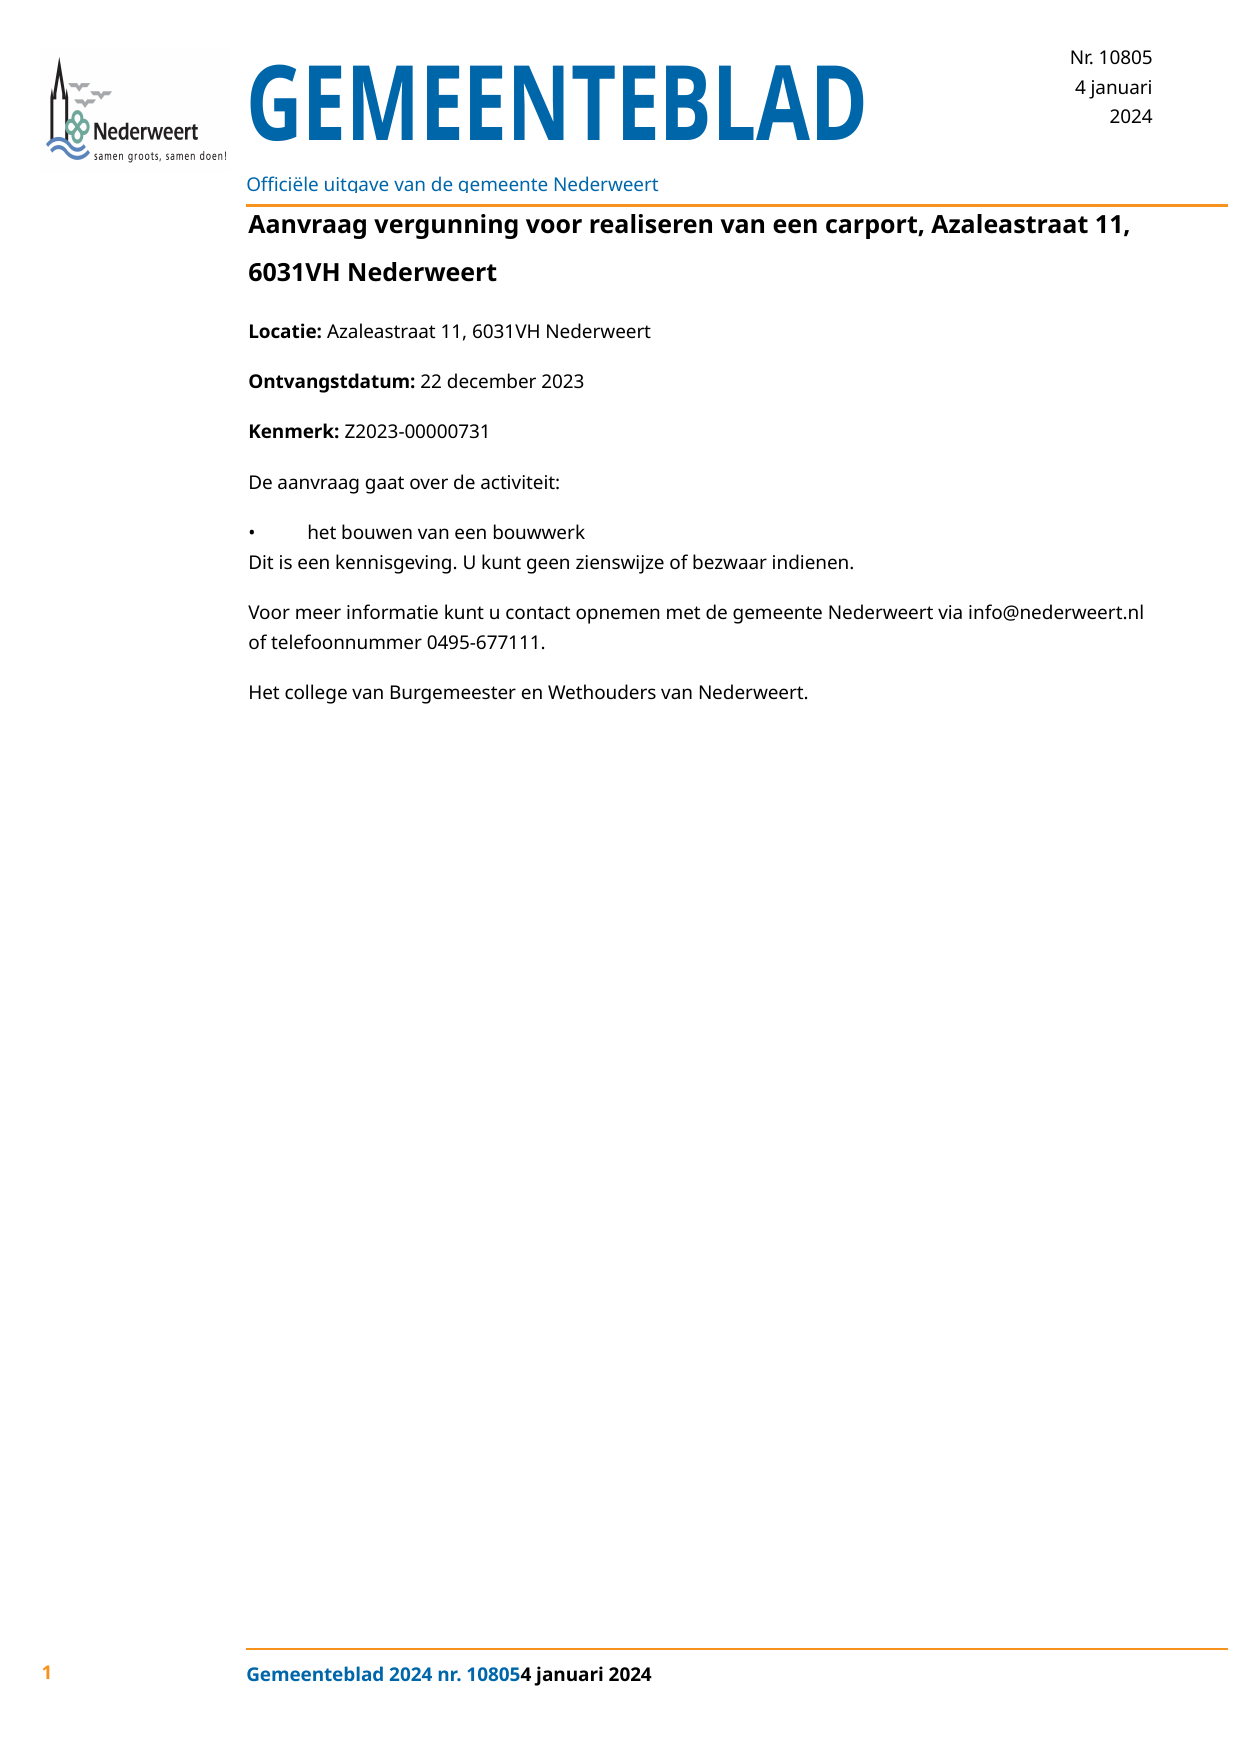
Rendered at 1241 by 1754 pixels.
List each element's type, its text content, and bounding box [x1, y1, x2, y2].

text Ontvangstdatum: 22 december 2023 [248, 368, 1152, 394]
list het bouwen van een bouwwerk [248, 519, 1152, 545]
text Voor meer informatie kunt u contact opnemen met de gemeente Nederweert via info@nederweert.nl of telefoonnummer 0495-677111. [248, 599, 1152, 655]
text Het college van Burgemeester en Wethouders van Nederweert. [248, 679, 1152, 705]
text Locatie: Azaleastraat 11, 6031VH Nederweert [248, 318, 1152, 344]
text Dit is een kennisgeving. U kunt geen zienswijze of bezwaar indienen. [248, 549, 1152, 575]
picture [41, 47, 231, 172]
text Aanvraag vergunning voor realiseren van een carport, Azaleastraat 11, 6031VH Nederweert [248, 207, 1152, 288]
text Kenmerk: Z2023-00000731 [248, 419, 1152, 444]
text De aanvraag gaat over de activiteit: [248, 469, 1152, 495]
